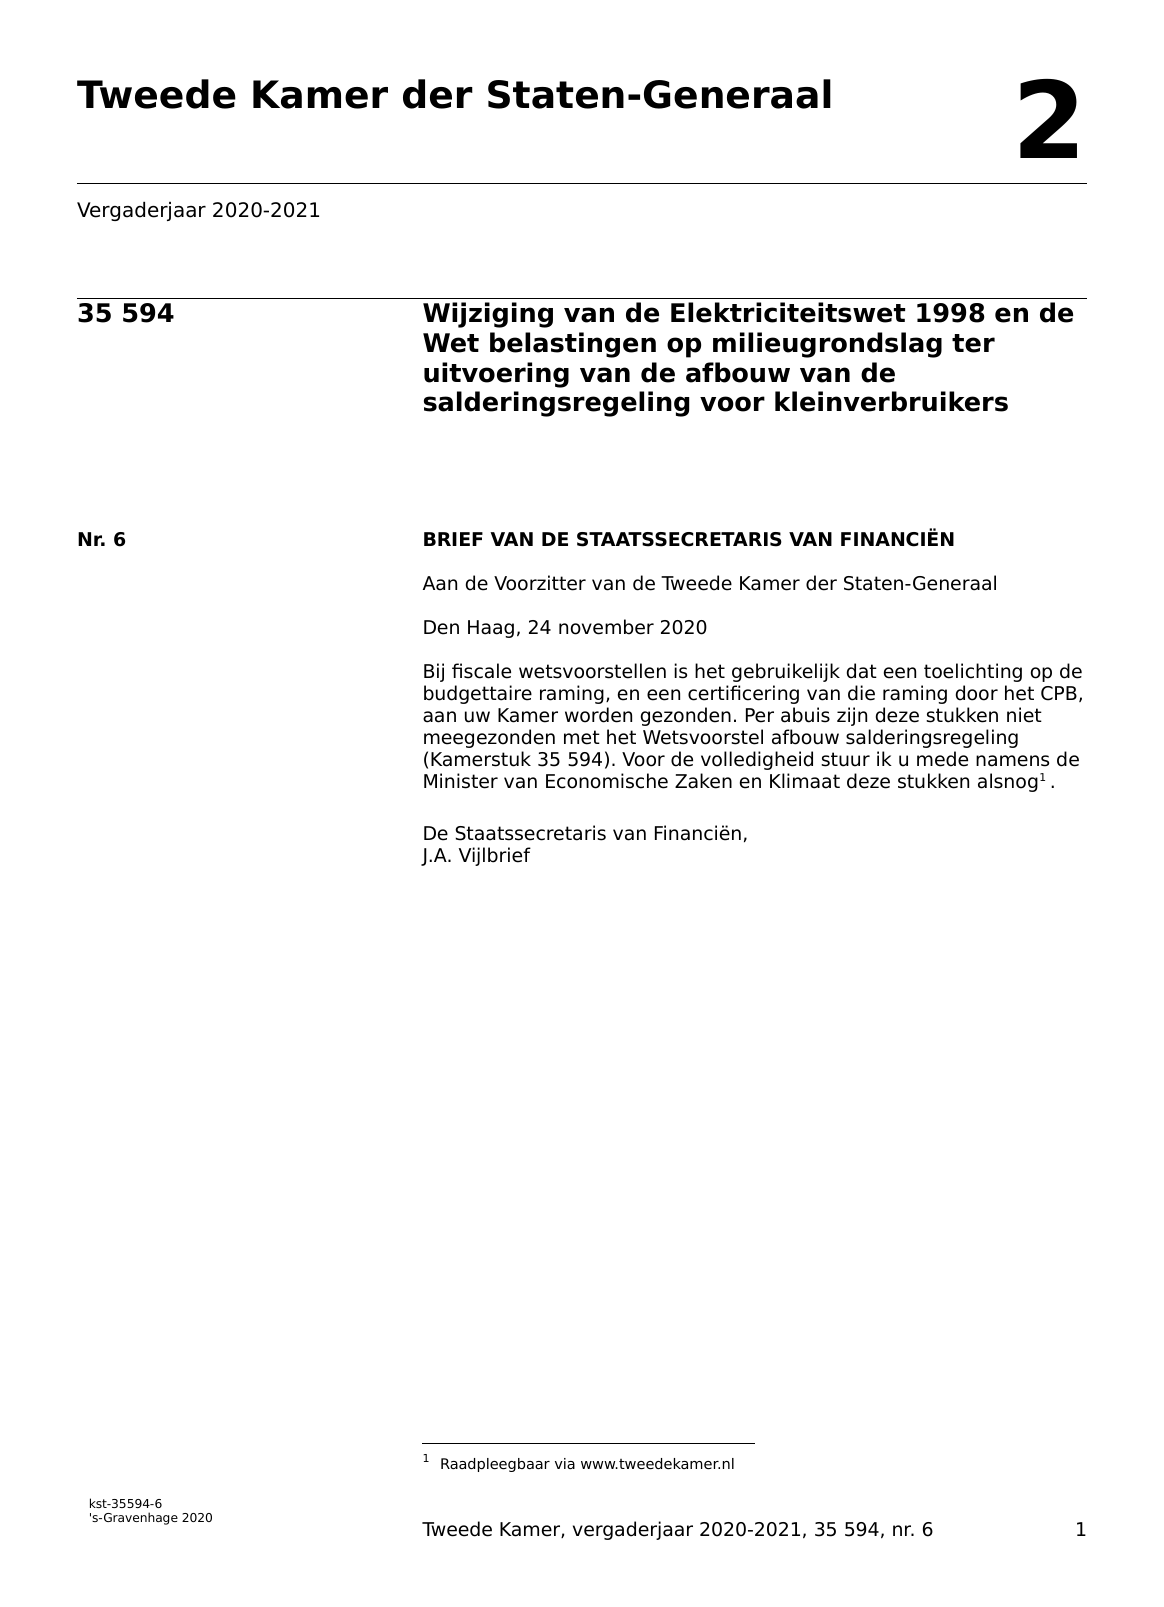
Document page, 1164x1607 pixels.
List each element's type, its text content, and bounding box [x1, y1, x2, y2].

subtitle 35 594 Wijziging van de Elektriciteitswet 1998 en de Wet belastingen op milieugrondslag ter uitvoering van de afbouw van de salderingsregeling voor kleinverbruikers [77, 299, 1087, 418]
text kst-35594-6 [88, 1497, 323, 1511]
text Aan de Voorzitter van de Tweede Kamer der Staten-Generaal [422, 573, 1087, 595]
text 's-Gravenhage 2020 [88, 1511, 323, 1525]
table_cell Vergaderjaar 2020-2021 [77, 184, 1087, 298]
text Den Haag, 24 november 2020 [422, 617, 1087, 639]
text Bij fiscale wetsvoorstellen is het gebruikelijk dat een toelichting op de budgettaire raming, en een certificering van die raming door het CPB, aan uw Kamer worden gezonden. Per abuis zijn deze stukken niet meegezonden met het Wetsvoorstel afbouw salderingsregeling (Kamerstuk 35 594). Voor de volledigheid stuur ik u mede namens de Minister van Economische Zaken en Klimaat deze stukken alsnog. [422, 661, 1087, 793]
subtitle Nr. 6 BRIEF VAN DE STAATSSECRETARIS VAN FINANCIËN [77, 529, 1087, 551]
table_header 2 [886, 59, 1087, 183]
text De Staatssecretaris van Financiën, J.A. Vijlbrief [422, 823, 1087, 867]
table_header Tweede Kamer der Staten-Generaal [77, 59, 886, 183]
text Raadpleegbaar via www.tweedekamer.nl [422, 1452, 1087, 1474]
